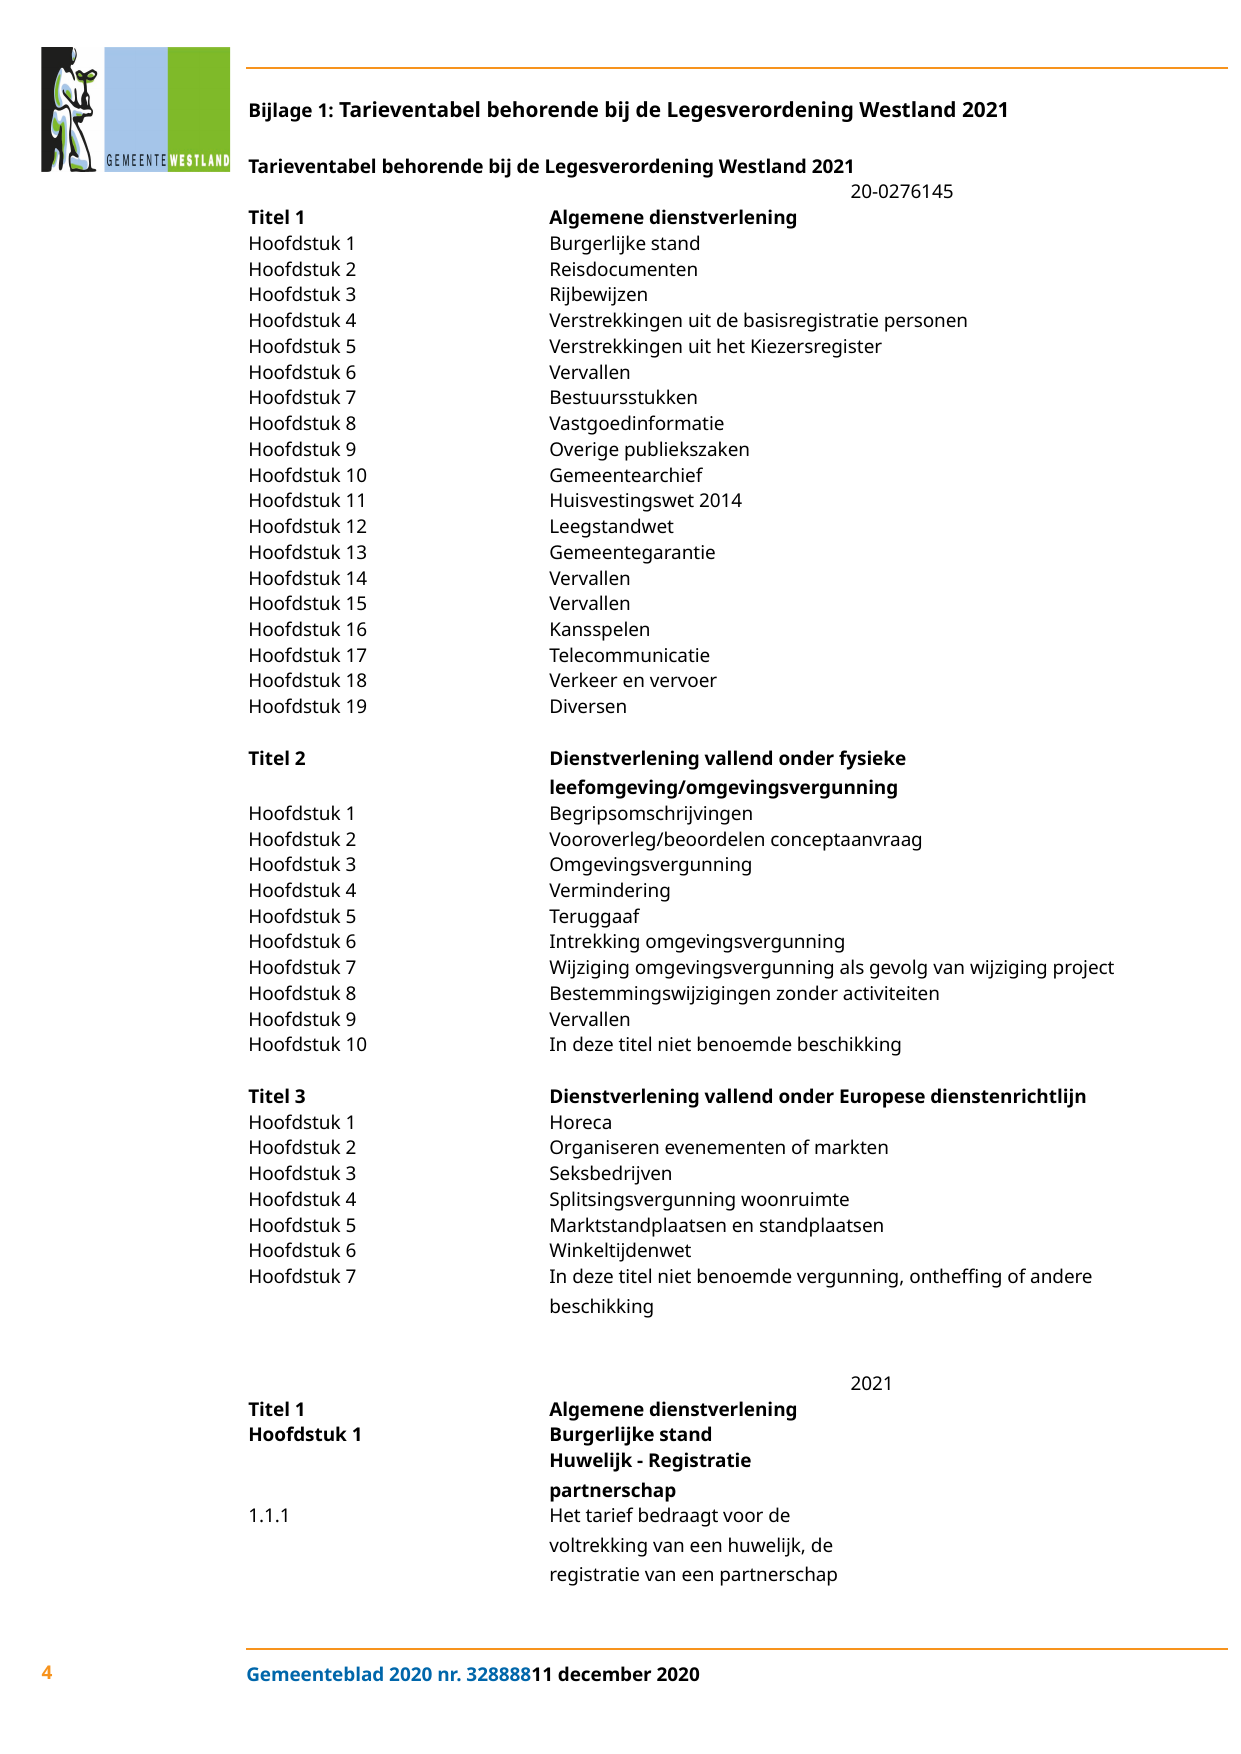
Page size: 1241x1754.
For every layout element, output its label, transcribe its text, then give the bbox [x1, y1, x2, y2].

table_cell [248, 1058, 549, 1083]
table_cell Hoofdstuk 4 [248, 308, 549, 333]
table_cell Teruggaaf [549, 903, 1152, 929]
table_cell Rijbewijzen [549, 282, 1152, 307]
table_cell Hoofdstuk 9 [248, 436, 549, 462]
table_cell Begripsomschrijvingen [549, 800, 1152, 826]
table_cell Hoofdstuk 6 [248, 1238, 549, 1263]
table_cell Huisvestingswet 2014 [549, 488, 1152, 513]
table_cell Vervallen [549, 565, 1152, 590]
table_cell [549, 719, 1152, 745]
table_cell Gemeentearchief [549, 462, 1152, 487]
table_cell Hoofdstuk 18 [248, 668, 549, 693]
table_cell Hoofdstuk 6 [248, 929, 549, 954]
table_cell [850, 1447, 1152, 1502]
table_cell Leegstandwet [549, 513, 1152, 539]
table_cell Vervallen [549, 590, 1152, 616]
table_cell 20-0276145 [850, 179, 1152, 204]
table_cell Burgerlijke stand [549, 230, 1152, 256]
table_cell [850, 1421, 1152, 1447]
table_cell Hoofdstuk 5 [248, 333, 549, 359]
table_cell Organiseren evenementen of markten [549, 1135, 1152, 1160]
table_cell Wijziging omgevingsvergunning als gevolg van wijziging project [549, 955, 1152, 980]
table_cell Dienstverlening vallend onder fysieke leefomgeving/omgevingsvergunning [549, 745, 1152, 800]
table_cell [549, 179, 850, 204]
table_cell Hoofdstuk 10 [248, 462, 549, 487]
table_cell [248, 1319, 549, 1344]
table_cell Huwelijk - Registratie partnerschap [549, 1447, 850, 1502]
table_cell Hoofdstuk 3 [248, 852, 549, 877]
table_cell [549, 1058, 1152, 1083]
table_cell Hoofdstuk 11 [248, 488, 549, 513]
table_cell Hoofdstuk 6 [248, 359, 549, 384]
table_cell Hoofdstuk 19 [248, 693, 549, 719]
table_cell Hoofdstuk 15 [248, 590, 549, 616]
table_cell Hoofdstuk 13 [248, 539, 549, 565]
table_cell Het tarief bedraagt voor de voltrekking van een huwelijk, de registratie van een partnerschap [549, 1503, 850, 1587]
table_cell Hoofdstuk 1 [248, 230, 549, 256]
table_cell Burgerlijke stand [549, 1421, 850, 1447]
table_cell Verstrekkingen uit het Kiezersregister [549, 333, 1152, 359]
table_cell Hoofdstuk 10 [248, 1032, 549, 1057]
table_cell Hoofdstuk 1 [248, 800, 549, 826]
table_cell Hoofdstuk 2 [248, 256, 549, 282]
table_cell Intrekking omgevingsvergunning [549, 929, 1152, 954]
table_cell Titel 1 [248, 1396, 549, 1421]
table_cell Gemeentegarantie [549, 539, 1152, 565]
table_cell Algemene dienstverlening [549, 1396, 850, 1421]
table_cell [850, 1503, 1152, 1587]
table_cell Hoofdstuk 2 [248, 826, 549, 852]
table_cell Dienstverlening vallend onder Europese dienstenrichtlijn [549, 1083, 1152, 1109]
table_cell Vooroverleg/beoordelen conceptaanvraag [549, 826, 1152, 852]
table_cell [850, 1396, 1152, 1421]
table_cell Hoofdstuk 8 [248, 410, 549, 436]
table_cell Hoofdstuk 8 [248, 980, 549, 1006]
table_cell Hoofdstuk 16 [248, 616, 549, 642]
table_cell Reisdocumenten [549, 256, 1152, 282]
table_cell Kansspelen [549, 616, 1152, 642]
table_cell Diversen [549, 693, 1152, 719]
table_cell Omgevingsvergunning [549, 852, 1152, 877]
table_cell [248, 1370, 850, 1396]
table_cell Titel 1 [248, 205, 549, 230]
table_cell [549, 1344, 850, 1370]
table_cell In deze titel niet benoemde vergunning, ontheffing of andere beschikking [549, 1263, 1152, 1318]
table_cell Titel 2 [248, 745, 549, 800]
table_cell Marktstandplaatsen en standplaatsen [549, 1212, 1152, 1237]
table_cell Hoofdstuk 4 [248, 1186, 549, 1212]
table_cell Hoofdstuk 1 [248, 1109, 549, 1134]
table_cell Hoofdstuk 7 [248, 1263, 549, 1318]
text Bijlage 1: Tarieventabel behorende bij de Legesverordening Westland 2021 [248, 95, 1152, 123]
table_cell Bestemmingswijzigingen zonder activiteiten [549, 980, 1152, 1006]
table_cell [850, 1344, 1152, 1370]
table_cell Hoofdstuk 7 [248, 955, 549, 980]
table_cell Hoofdstuk 3 [248, 282, 549, 307]
table_cell Hoofdstuk 7 [248, 385, 549, 410]
table_cell Splitsingsvergunning woonruimte [549, 1186, 1152, 1212]
table_cell In deze titel niet benoemde beschikking [549, 1032, 1152, 1057]
table_cell [248, 179, 549, 204]
table_cell [248, 1447, 549, 1502]
table_cell Bestuursstukken [549, 385, 1152, 410]
table_cell Hoofdstuk 14 [248, 565, 549, 590]
table_cell Hoofdstuk 3 [248, 1160, 549, 1186]
table_header Tarieventabel behorende bij de Legesverordening Westland 2021 [248, 153, 1152, 179]
table_cell Vastgoedinformatie [549, 410, 1152, 436]
table_cell Winkeltijdenwet [549, 1238, 1152, 1263]
table_cell 1.1.1 [248, 1503, 549, 1587]
table_cell [248, 719, 549, 745]
table_cell Hoofdstuk 5 [248, 903, 549, 929]
table_cell Hoofdstuk 17 [248, 642, 549, 668]
table_cell [248, 1344, 549, 1370]
table_cell [850, 1319, 1152, 1344]
table_cell Hoofdstuk 12 [248, 513, 549, 539]
table_cell Hoofdstuk 9 [248, 1006, 549, 1032]
table_cell Vervallen [549, 359, 1152, 384]
table_cell Titel 3 [248, 1083, 549, 1109]
table_cell Telecommunicatie [549, 642, 1152, 668]
table_cell Hoofdstuk 4 [248, 877, 549, 903]
table_cell Vermindering [549, 877, 1152, 903]
table_cell Hoofdstuk 5 [248, 1212, 549, 1237]
table_cell Algemene dienstverlening [549, 205, 1152, 230]
picture [41, 47, 231, 172]
table_cell Horeca [549, 1109, 1152, 1134]
table_cell 2021 [850, 1370, 1152, 1396]
table_cell Verkeer en vervoer [549, 668, 1152, 693]
table_cell [549, 1319, 850, 1344]
table_cell Hoofdstuk 1 [248, 1421, 549, 1447]
table_cell Verstrekkingen uit de basisregistratie personen [549, 308, 1152, 333]
table_cell Seksbedrijven [549, 1160, 1152, 1186]
table_cell Hoofdstuk 2 [248, 1135, 549, 1160]
table_cell Vervallen [549, 1006, 1152, 1032]
table_cell Overige publiekszaken [549, 436, 1152, 462]
